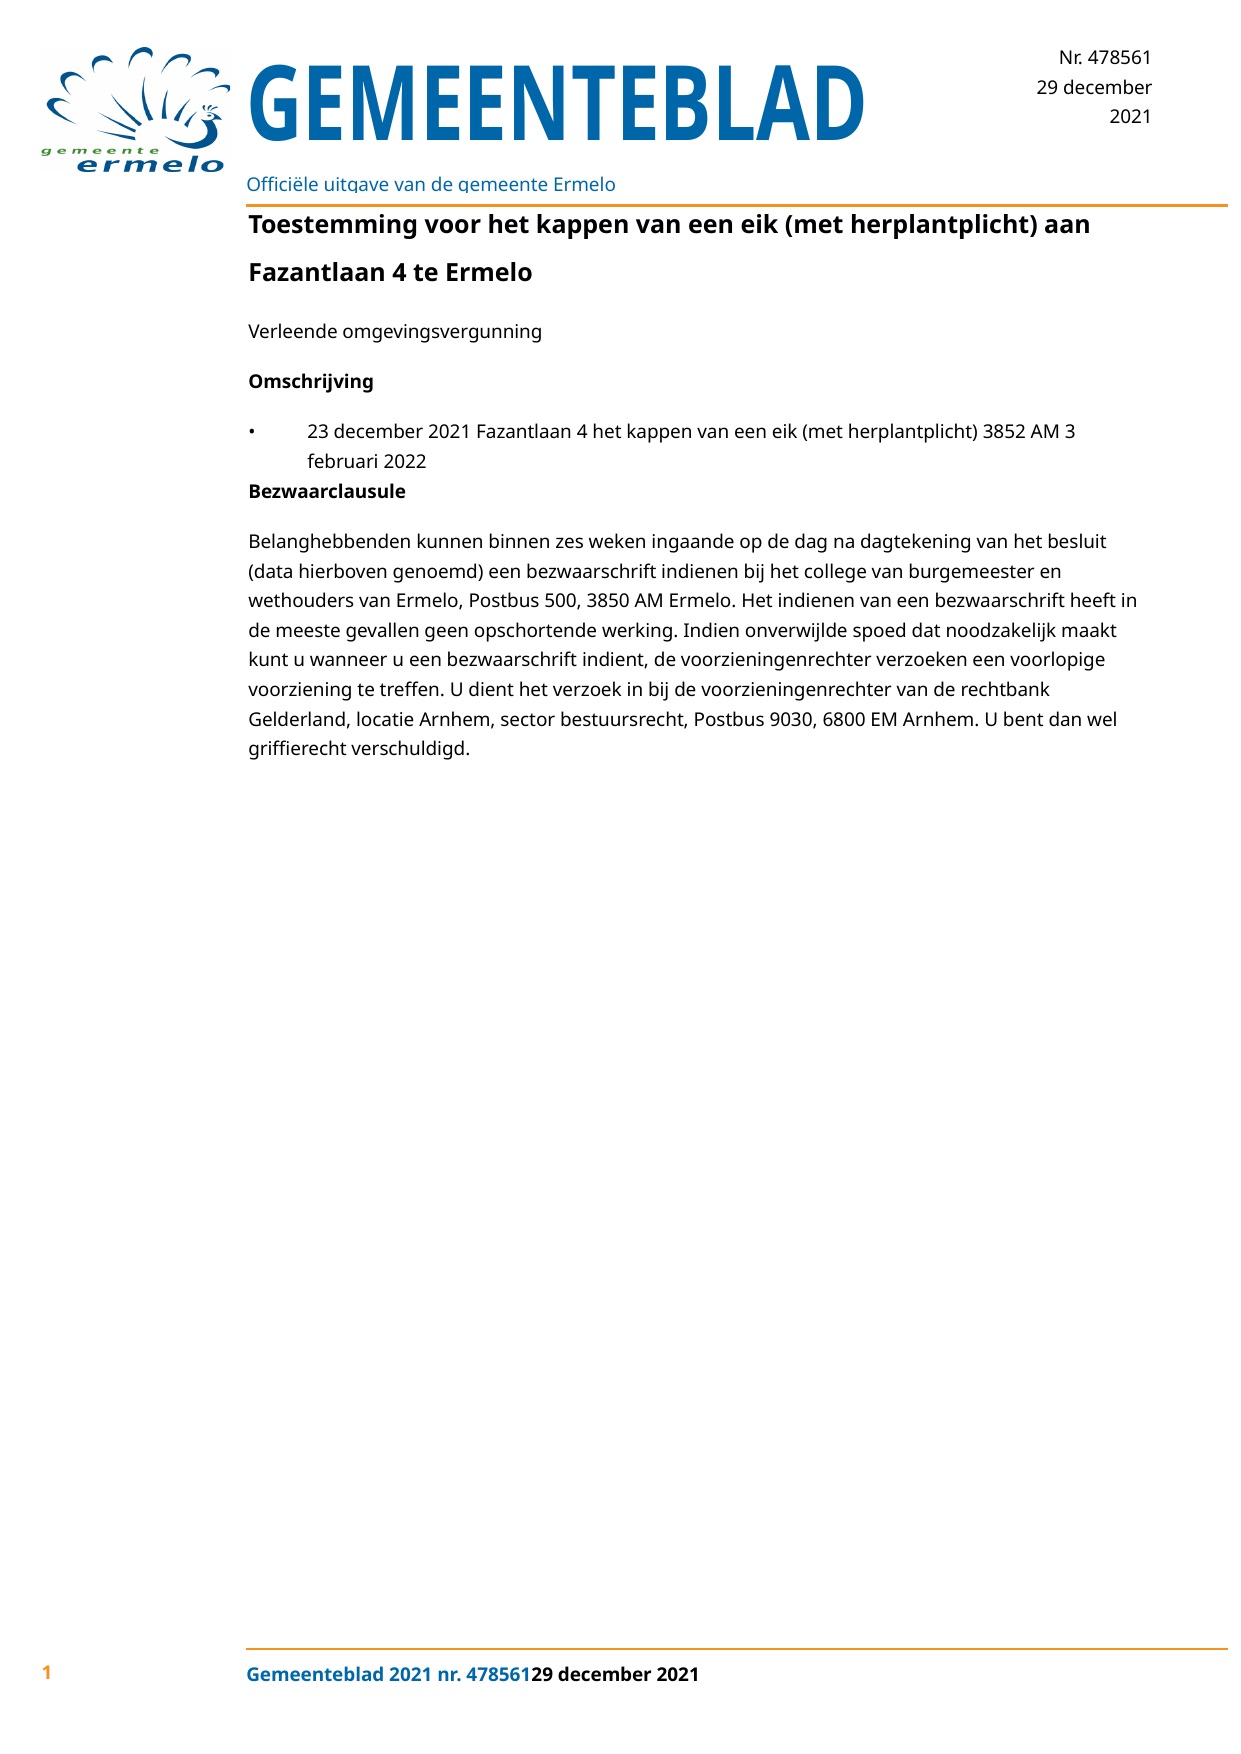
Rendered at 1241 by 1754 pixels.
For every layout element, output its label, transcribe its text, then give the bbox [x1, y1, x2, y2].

text Toestemming voor het kappen van een eik (met herplantplicht) aan Fazantlaan 4 te Ermelo [248, 207, 1152, 288]
text Bezwaarclausule [248, 478, 1152, 504]
text Omschrijving [248, 368, 1152, 394]
text Verleende omgevingsvergunning [248, 318, 1152, 344]
text Belanghebbenden kunnen binnen zes weken ingaande op de dag na dagtekening van het besluit (data hierboven genoemd) een bezwaarschrift indienen bij het college van burgemeester en wethouders van Ermelo, Postbus 500, 3850 AM Ermelo. Het indienen van een bezwaarschrift heeft in de meeste gevallen geen opschortende werking. Indien onverwijlde spoed dat noodzakelijk maakt kunt u wanneer u een bezwaarschrift indient, de voorzieningenrechter verzoeken een voorlopige voorziening te treffen. U dient het verzoek in bij de voorzieningenrechter van de rechtbank Gelderland, locatie Arnhem, sector bestuursrecht, Postbus 9030, 6800 EM Arnhem. U bent dan wel griffierecht verschuldigd. [248, 528, 1152, 761]
picture [41, 47, 231, 172]
list 23 december 2021 Fazantlaan 4 het kappen van een eik (met herplantplicht) 3852 AM 3 februari 2022 [248, 419, 1152, 474]
